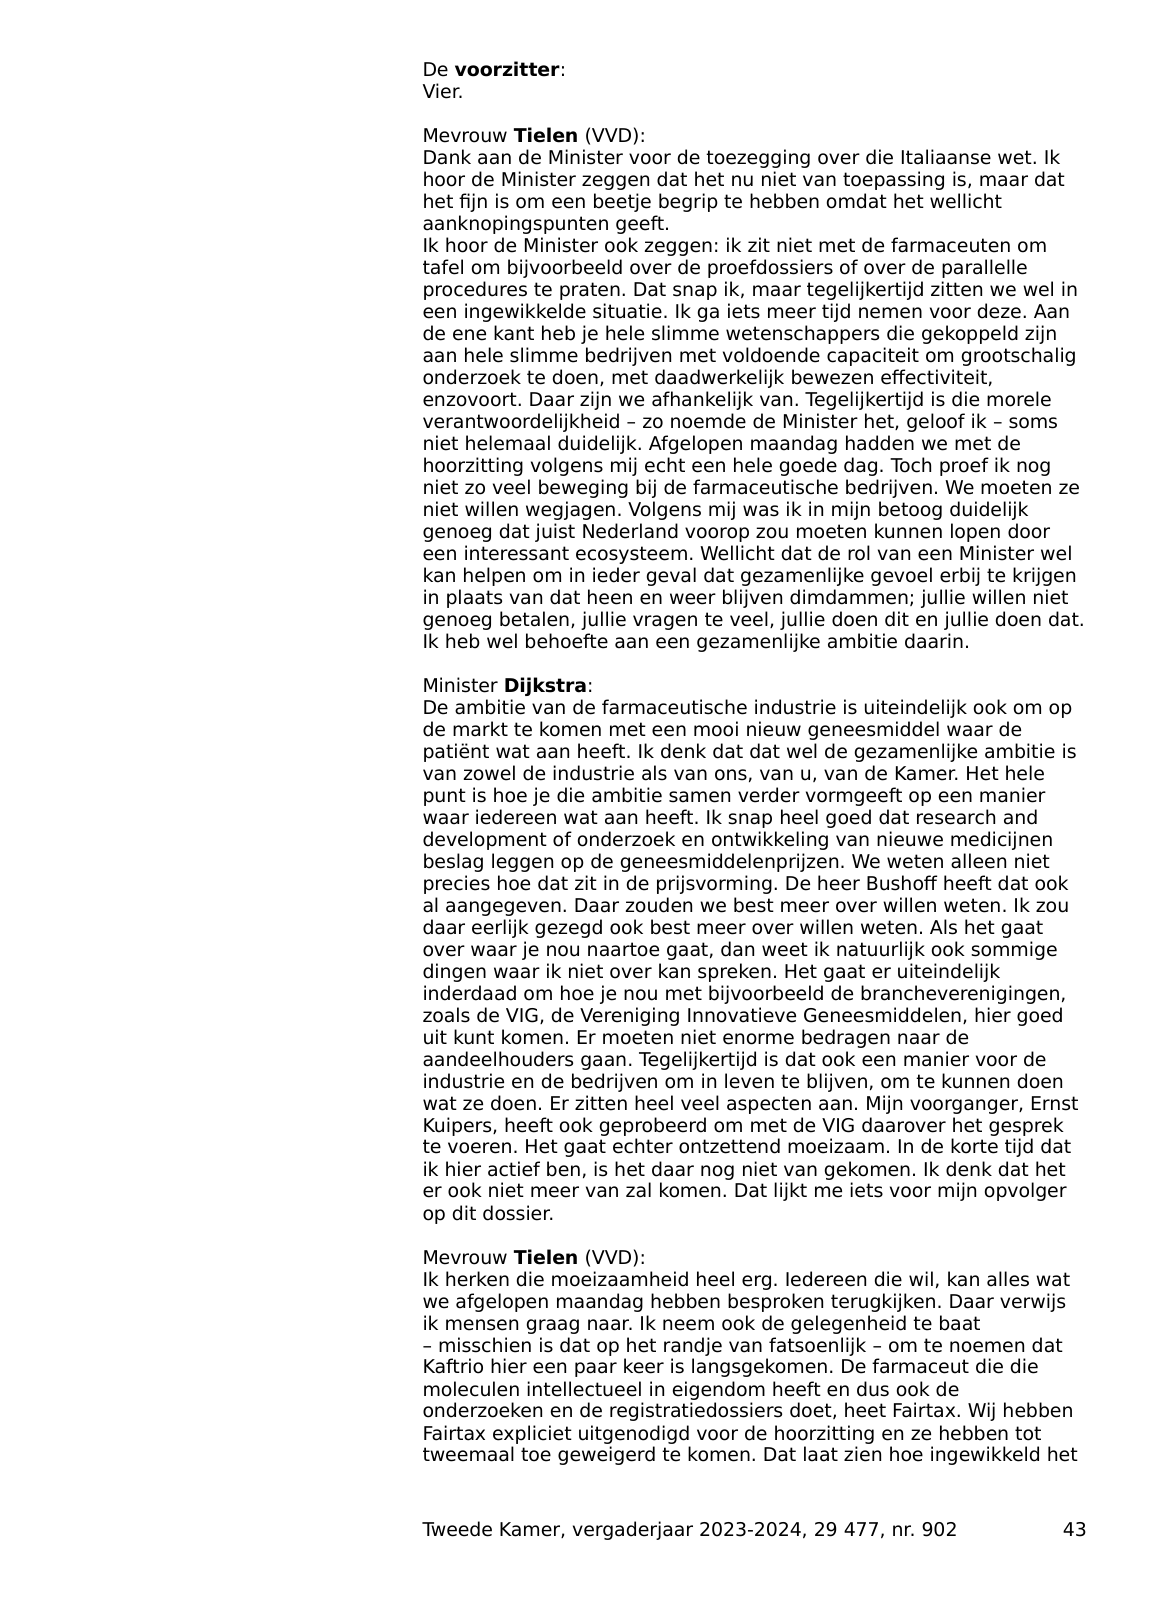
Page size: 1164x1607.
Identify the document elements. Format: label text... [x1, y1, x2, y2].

text Minister Dijkstra: [422, 675, 1087, 697]
text Mevrouw Tielen (VVD): [422, 1247, 1087, 1268]
text Vier. [422, 81, 1087, 103]
text Mevrouw Tielen (VVD): [422, 125, 1087, 147]
text Ik hoor de Minister ook zeggen: ik zit niet met de farmaceuten om tafel om bijvoorbeeld over de proefdossiers of over de parallelle procedures te praten. Dat snap ik, maar tegelijkertijd zitten we wel in een ingewikkelde situatie. Ik ga iets meer tijd nemen voor deze. Aan de ene kant heb je hele slimme wetenschappers die gekoppeld zijn aan hele slimme bedrijven met voldoende capaciteit om grootschalig onderzoek te doen, met daadwerkelijk bewezen effectiviteit, enzovoort. Daar zijn we afhankelijk van. Tegelijkertijd is die morele verantwoordelijkheid – zo noemde de Minister het, geloof ik – soms niet helemaal duidelijk. Afgelopen maandag hadden we met de hoorzitting volgens mij echt een hele goede dag. Toch proef ik nog niet zo veel beweging bij de farmaceutische bedrijven. We moeten ze niet willen wegjagen. Volgens mij was ik in mijn betoog duidelijk genoeg dat juist Nederland voorop zou moeten kunnen lopen door een interessant ecosysteem. Wellicht dat de rol van een Minister wel kan helpen om in ieder geval dat gezamenlijke gevoel erbij te krijgen in plaats van dat heen en weer blijven dimdammen; jullie willen niet genoeg betalen, jullie vragen te veel, jullie doen dit en jullie doen dat. Ik heb wel behoefte aan een gezamenlijke ambitie daarin. [422, 235, 1087, 653]
text De voorzitter: [422, 59, 1087, 81]
text Ik herken die moeizaamheid heel erg. Iedereen die wil, kan alles wat we afgelopen maandag hebben besproken terugkijken. Daar verwijs ik mensen graag naar. Ik neem ook de gelegenheid te baat – misschien is dat op het randje van fatsoenlijk – om te noemen dat Kaftrio hier een paar keer is langsgekomen. De farmaceut die die moleculen intellectueel in eigendom heeft en dus ook de onderzoeken en de registratiedossiers doet, heet Fairtax. Wij hebben Fairtax expliciet uitgenodigd voor de hoorzitting en ze hebben tot tweemaal toe geweigerd te komen. Dat laat zien hoe ingewikkeld het [422, 1268, 1087, 1466]
text De ambitie van de farmaceutische industrie is uiteindelijk ook om op de markt te komen met een mooi nieuw geneesmiddel waar de patiënt wat aan heeft. Ik denk dat dat wel de gezamenlijke ambitie is van zowel de industrie als van ons, van u, van de Kamer. Het hele punt is hoe je die ambitie samen verder vormgeeft op een manier waar iedereen wat aan heeft. Ik snap heel goed dat research and development of onderzoek en ontwikkeling van nieuwe medicijnen beslag leggen op de geneesmiddelenprijzen. We weten alleen niet precies hoe dat zit in de prijsvorming. De heer Bushoff heeft dat ook al aangegeven. Daar zouden we best meer over willen weten. Ik zou daar eerlijk gezegd ook best meer over willen weten. Als het gaat over waar je nou naartoe gaat, dan weet ik natuurlijk ook sommige dingen waar ik niet over kan spreken. Het gaat er uiteindelijk inderdaad om hoe je nou met bijvoorbeeld de brancheverenigingen, zoals de VIG, de Vereniging Innovatieve Geneesmiddelen, hier goed uit kunt komen. Er moeten niet enorme bedragen naar de aandeelhouders gaan. Tegelijkertijd is dat ook een manier voor de industrie en de bedrijven om in leven te blijven, om te kunnen doen wat ze doen. Er zitten heel veel aspecten aan. Mijn voorganger, Ernst Kuipers, heeft ook geprobeerd om met de VIG daarover het gesprek te voeren. Het gaat echter ontzettend moeizaam. In de korte tijd dat ik hier actief ben, is het daar nog niet van gekomen. Ik denk dat het er ook niet meer van zal komen. Dat lijkt me iets voor mijn opvolger op dit dossier. [422, 697, 1087, 1224]
text Dank aan de Minister voor de toezegging over die Italiaanse wet. Ik hoor de Minister zeggen dat het nu niet van toepassing is, maar dat het fijn is om een beetje begrip te hebben omdat het wellicht aanknopingspunten geeft. [422, 147, 1087, 235]
